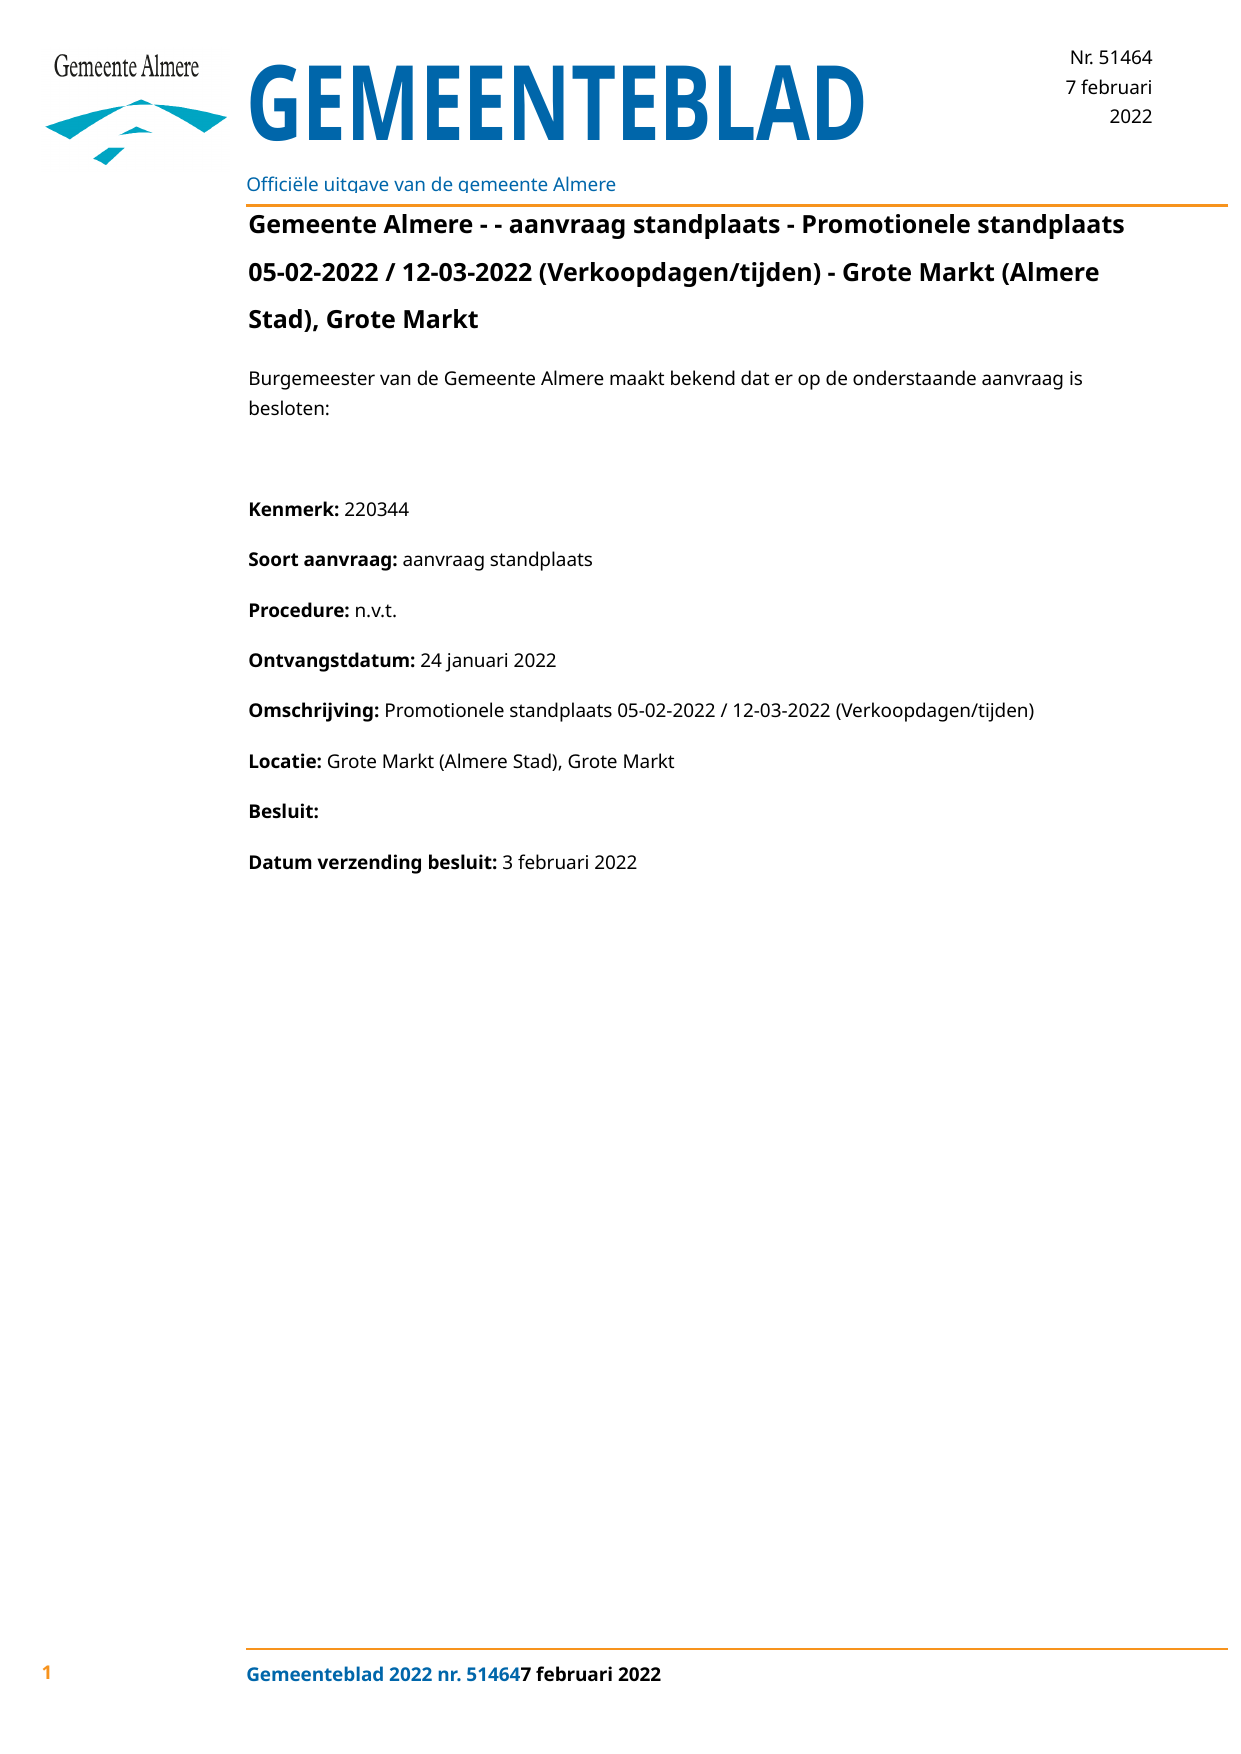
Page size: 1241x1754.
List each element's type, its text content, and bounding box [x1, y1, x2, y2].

text Ontvangstdatum: 24 januari 2022 [248, 647, 1152, 673]
text Procedure: n.v.t. [248, 597, 1152, 622]
text Burgemeester van de Gemeente Almere maakt bekend dat er op de onderstaande aanvraag is besloten: [248, 366, 1152, 421]
text Gemeente Almere - - aanvraag standplaats - Promotionele standplaats 05-02-2022 / 12-03-2022 (Verkoopdagen/tijden) - Grote Markt (Almere Stad), Grote Markt [248, 207, 1152, 336]
text Kenmerk: 220344 [248, 496, 1152, 522]
text Omschrijving: Promotionele standplaats 05-02-2022 / 12-03-2022 (Verkoopdagen/tijden) [248, 698, 1152, 723]
text Datum verzending besluit: 3 februari 2022 [248, 849, 1152, 874]
text Locatie: Grote Markt (Almere Stad), Grote Markt [248, 748, 1152, 774]
text Besluit: [248, 798, 1152, 824]
picture [41, 47, 231, 172]
text Soort aanvraag: aanvraag standplaats [248, 546, 1152, 572]
